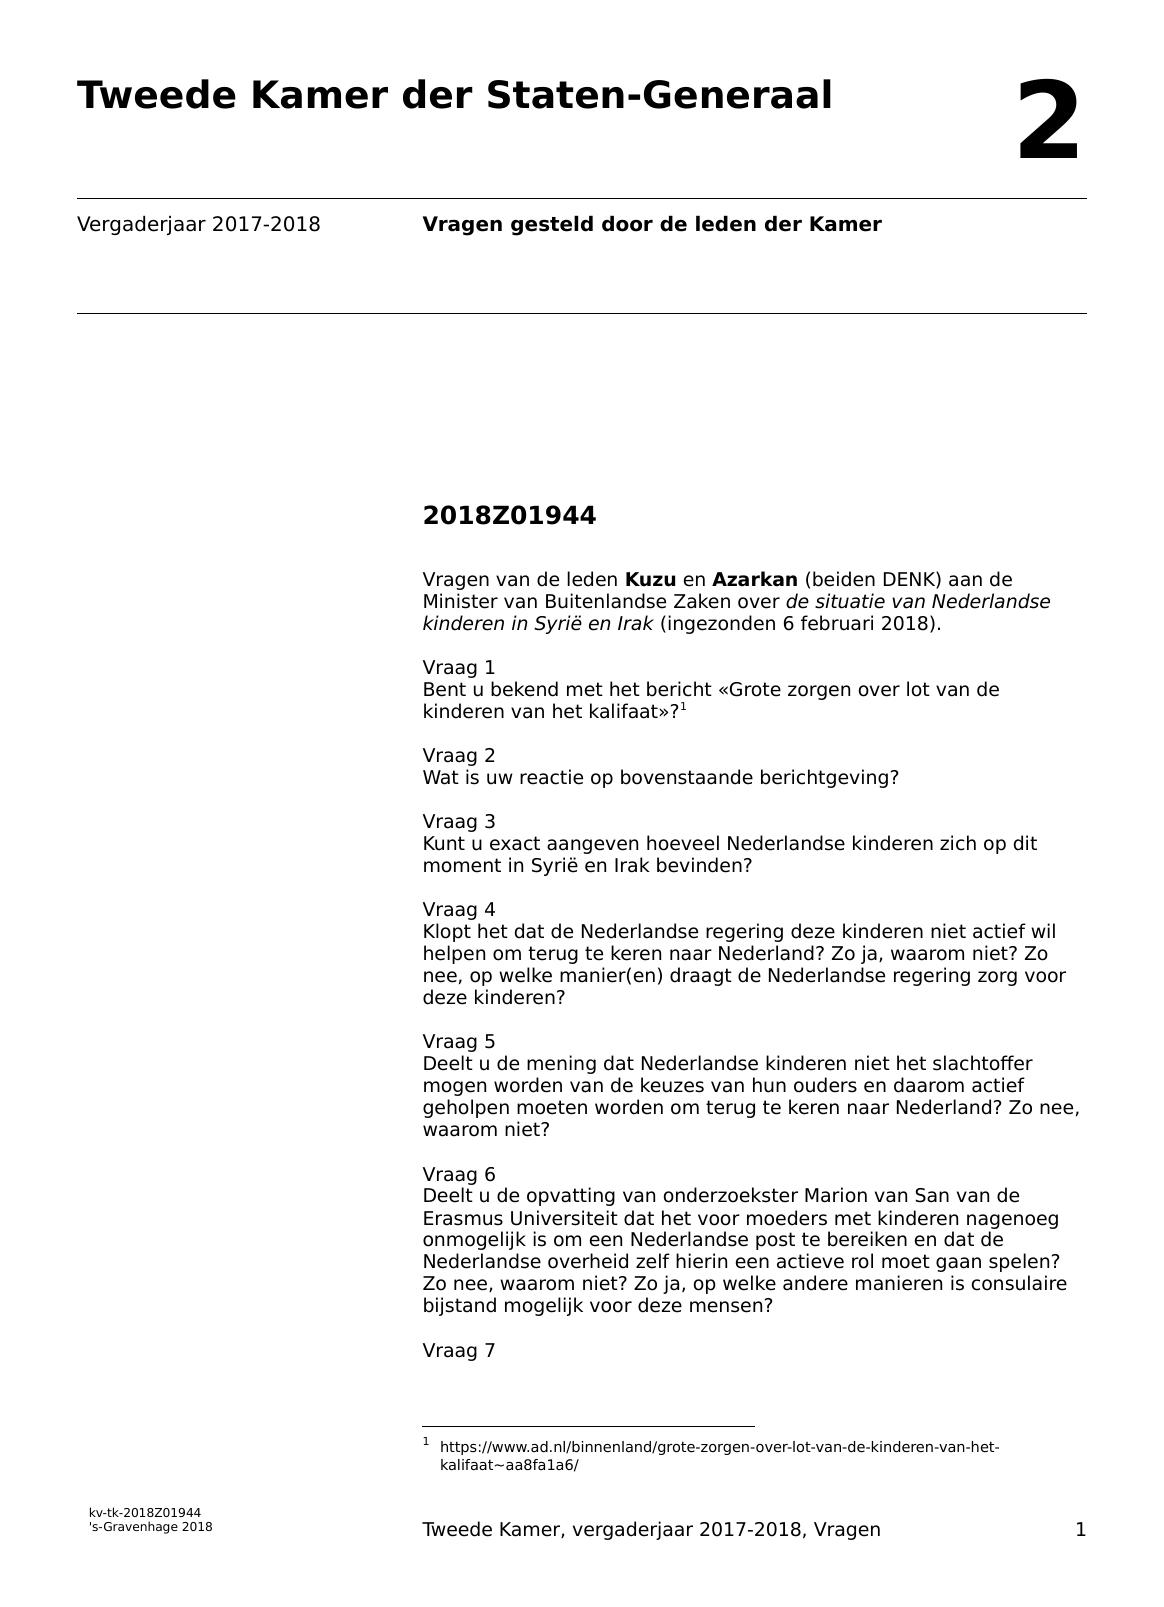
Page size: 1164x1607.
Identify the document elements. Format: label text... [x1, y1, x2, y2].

text Klopt het dat de Nederlandse regering deze kinderen niet actief wil helpen om terug te keren naar Nederland? Zo ja, waarom niet? Zo nee, op welke manier(en) draagt de Nederlandse regering zorg voor deze kinderen? [422, 921, 1087, 1009]
text Vraag 1 [422, 657, 1087, 679]
text Vragen van de leden Kuzu en Azarkan (beiden DENK) aan de Minister van Buitenlandse Zaken over de situatie van Nederlandse kinderen in Syrië en Irak (ingezonden 6 februari 2018). [422, 569, 1087, 635]
text Vraag 5 [422, 1031, 1087, 1053]
text Vraag 7 [422, 1339, 1087, 1361]
text Vraag 6 [422, 1163, 1087, 1185]
text Bent u bekend met het bericht «Grote zorgen over lot van de kinderen van het kalifaat»? [422, 679, 1087, 723]
table_cell Vragen gesteld door de leden der Kamer [422, 199, 1087, 313]
text Vraag 4 [422, 899, 1087, 921]
text Deelt u de mening dat Nederlandse kinderen niet het slachtoffer mogen worden van de keuzes van hun ouders en daarom actief geholpen moeten worden om terug te keren naar Nederland? Zo nee, waarom niet? [422, 1053, 1087, 1141]
text Deelt u de opvatting van onderzoekster Marion van San van de Erasmus Universiteit dat het voor moeders met kinderen nagenoeg onmogelijk is om een Nederlandse post te bereiken en dat de Nederlandse overheid zelf hierin een actieve rol moet gaan spelen? Zo nee, waarom niet? Zo ja, op welke andere manieren is consulaire bijstand mogelijk voor deze mensen? [422, 1185, 1087, 1317]
table_header Tweede Kamer der Staten-Generaal [77, 59, 886, 198]
text https://www.ad.nl/binnenland/grote-zorgen-over-lot-van-de-kinderen-van-het-kalifaat~aa8fa1a6/ [422, 1435, 1087, 1474]
text 's-Gravenhage 2018 [88, 1520, 323, 1534]
text 2018Z01944 [422, 501, 1087, 531]
text Vraag 2 [422, 745, 1087, 767]
text kv-tk-2018Z01944 [88, 1506, 323, 1520]
text Vraag 3 [422, 811, 1087, 833]
text Wat is uw reactie op bovenstaande berichtgeving? [422, 767, 1087, 789]
table_cell Vergaderjaar 2017-2018 [77, 199, 422, 313]
text Kunt u exact aangeven hoeveel Nederlandse kinderen zich op dit moment in Syrië en Irak bevinden? [422, 833, 1087, 877]
table_header 2 [886, 59, 1087, 198]
